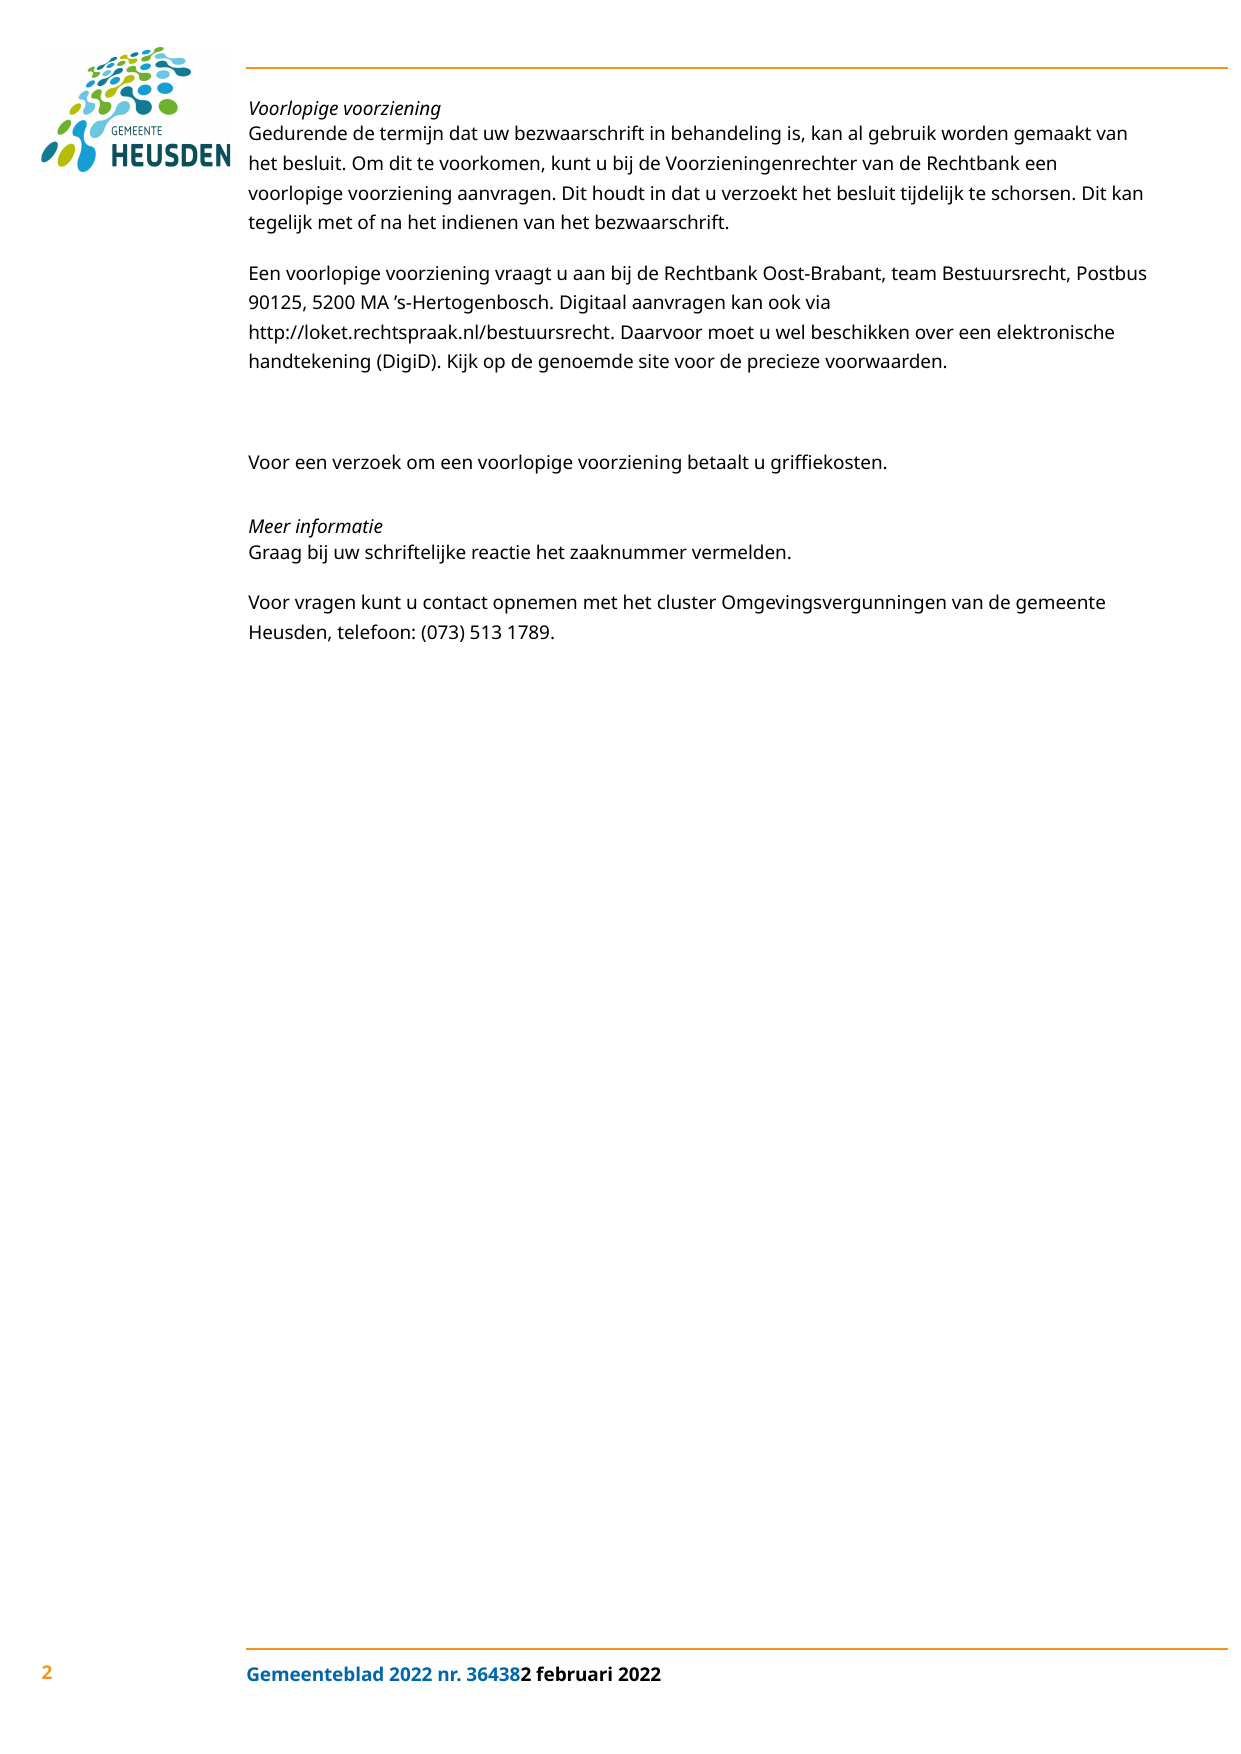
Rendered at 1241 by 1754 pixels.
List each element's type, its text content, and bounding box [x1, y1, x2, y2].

text Gedurende de termijn dat uw bezwaarschrift in behandeling is, kan al gebruik worden gemaakt van het besluit. Om dit te voorkomen, kunt u bij de Voorzieningenrechter van de Rechtbank een voorlopige voorziening aanvragen. Dit houdt in dat u verzoekt het besluit tijdelijk te schorsen. Dit kan tegelijk met of na het indienen van het bezwaarschrift. [248, 121, 1152, 235]
picture [41, 47, 231, 172]
text Een voorlopige voorziening vraagt u aan bij de Rechtbank Oost-Brabant, team Bestuursrecht, Postbus 90125, 5200 MA ’s-Hertogenbosch. Digitaal aanvragen kan ook via http://loket.rechtspraak.nl/bestuursrecht. Daarvoor moet u wel beschikken over een elektronische handtekening (DigiD). Kijk op de genoemde site voor de precieze voorwaarden. [248, 260, 1152, 374]
text Voor een verzoek om een voorlopige voorziening betaalt u griffiekosten. [248, 449, 1152, 475]
text Voorlopige voorziening [248, 95, 1152, 121]
text Voor vragen kunt u contact opnemen met het cluster Omgevingsvergunningen van de gemeente Heusden, telefoon: (073) 513 1789. [248, 589, 1152, 645]
text Meer informatie [248, 513, 1152, 539]
text Graag bij uw schriftelijke reactie het zaaknummer vermelden. [248, 539, 1152, 565]
